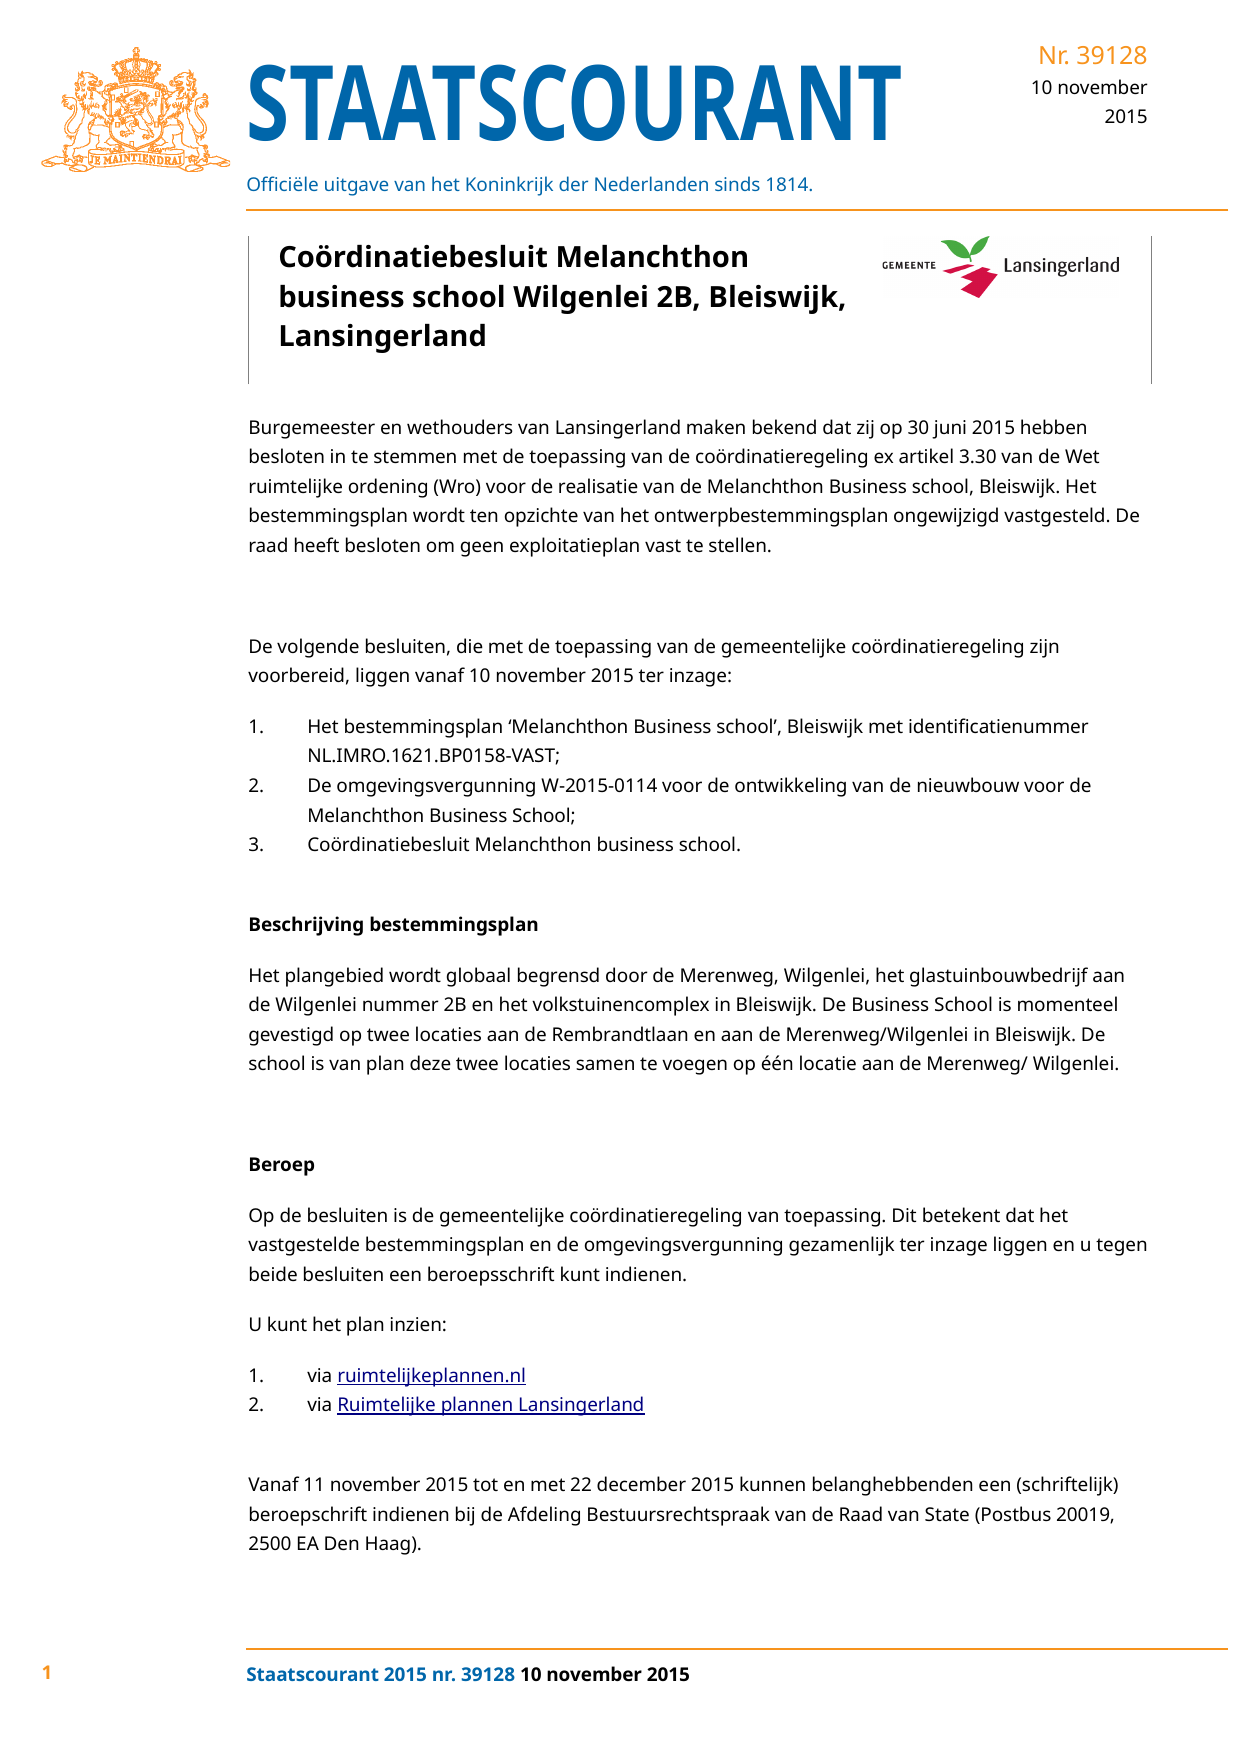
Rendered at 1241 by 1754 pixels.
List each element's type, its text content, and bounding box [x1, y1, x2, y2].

picture [41, 47, 231, 172]
list Het bestemmingsplan ‘Melanchthon Business school’, Bleiswijk met identificatienummer NL.IMRO.1621.BP0158-VAST; [248, 713, 1152, 768]
text U kunt het plan inzien: [248, 1311, 1152, 1337]
picture [882, 236, 1119, 298]
table_header Coördinatiebesluit Melanchthon business school Wilgenlei 2B, Bleiswijk, Lansingerland [249, 236, 850, 384]
list Coördinatiebesluit Melanchthon business school. [248, 831, 1152, 857]
text Beroep [248, 1151, 1152, 1177]
text De volgende besluiten, die met de toepassing van de gemeentelijke coördinatieregeling zijn voorbereid, liggen vanaf 10 november 2015 ter inzage: [248, 633, 1152, 688]
table_header [850, 236, 1151, 384]
text Beschrijving bestemmingsplan [248, 911, 1152, 937]
list De omgevingsvergunning W-2015-0114 voor de ontwikkeling van de nieuwbouw voor de Melanchthon Business School; [248, 772, 1152, 828]
text Het plangebied wordt globaal begrensd door de Merenweg, Wilgenlei, het glastuinbouwbedrijf aan de Wilgenlei nummer 2B en het volkstuinencomplex in Bleiswijk. De Business School is momenteel gevestigd op twee locaties aan de Rembrandtlaan en aan de Merenweg/Wilgenlei in Bleiswijk. De school is van plan deze twee locaties samen te voegen op één locatie aan de Merenweg/ Wilgenlei. [248, 962, 1152, 1076]
list via Ruimtelijke plannen Lansingerland [248, 1391, 1152, 1417]
text Burgemeester en wethouders van Lansingerland maken bekend dat zij op 30 juni 2015 hebben besloten in te stemmen met de toepassing van de coördinatieregeling ex artikel 3.30 van de Wet ruimtelijke ordening (Wro) voor de realisatie van de Melanchthon Business school, Bleiswijk. Het bestemmingsplan wordt ten opzichte van het ontwerpbestemmingsplan ongewijzigd vastgesteld. De raad heeft besloten om geen exploitatieplan vast te stellen. [248, 414, 1152, 558]
text Op de besluiten is de gemeentelijke coördinatieregeling van toepassing. Dit betekent dat het vastgestelde bestemmingsplan en de omgevingsvergunning gezamenlijk ter inzage liggen en u tegen beide besluiten een beroepsschrift kunt indienen. [248, 1202, 1152, 1287]
list via ruimtelijkeplannen.nl [248, 1362, 1152, 1388]
text Vanaf 11 november 2015 tot en met 22 december 2015 kunnen belanghebbenden een (schriftelijk) beroepschrift indienen bij de Afdeling Bestuursrechtspraak van de Raad van State (Postbus 20019, 2500 EA Den Haag). [248, 1471, 1152, 1556]
